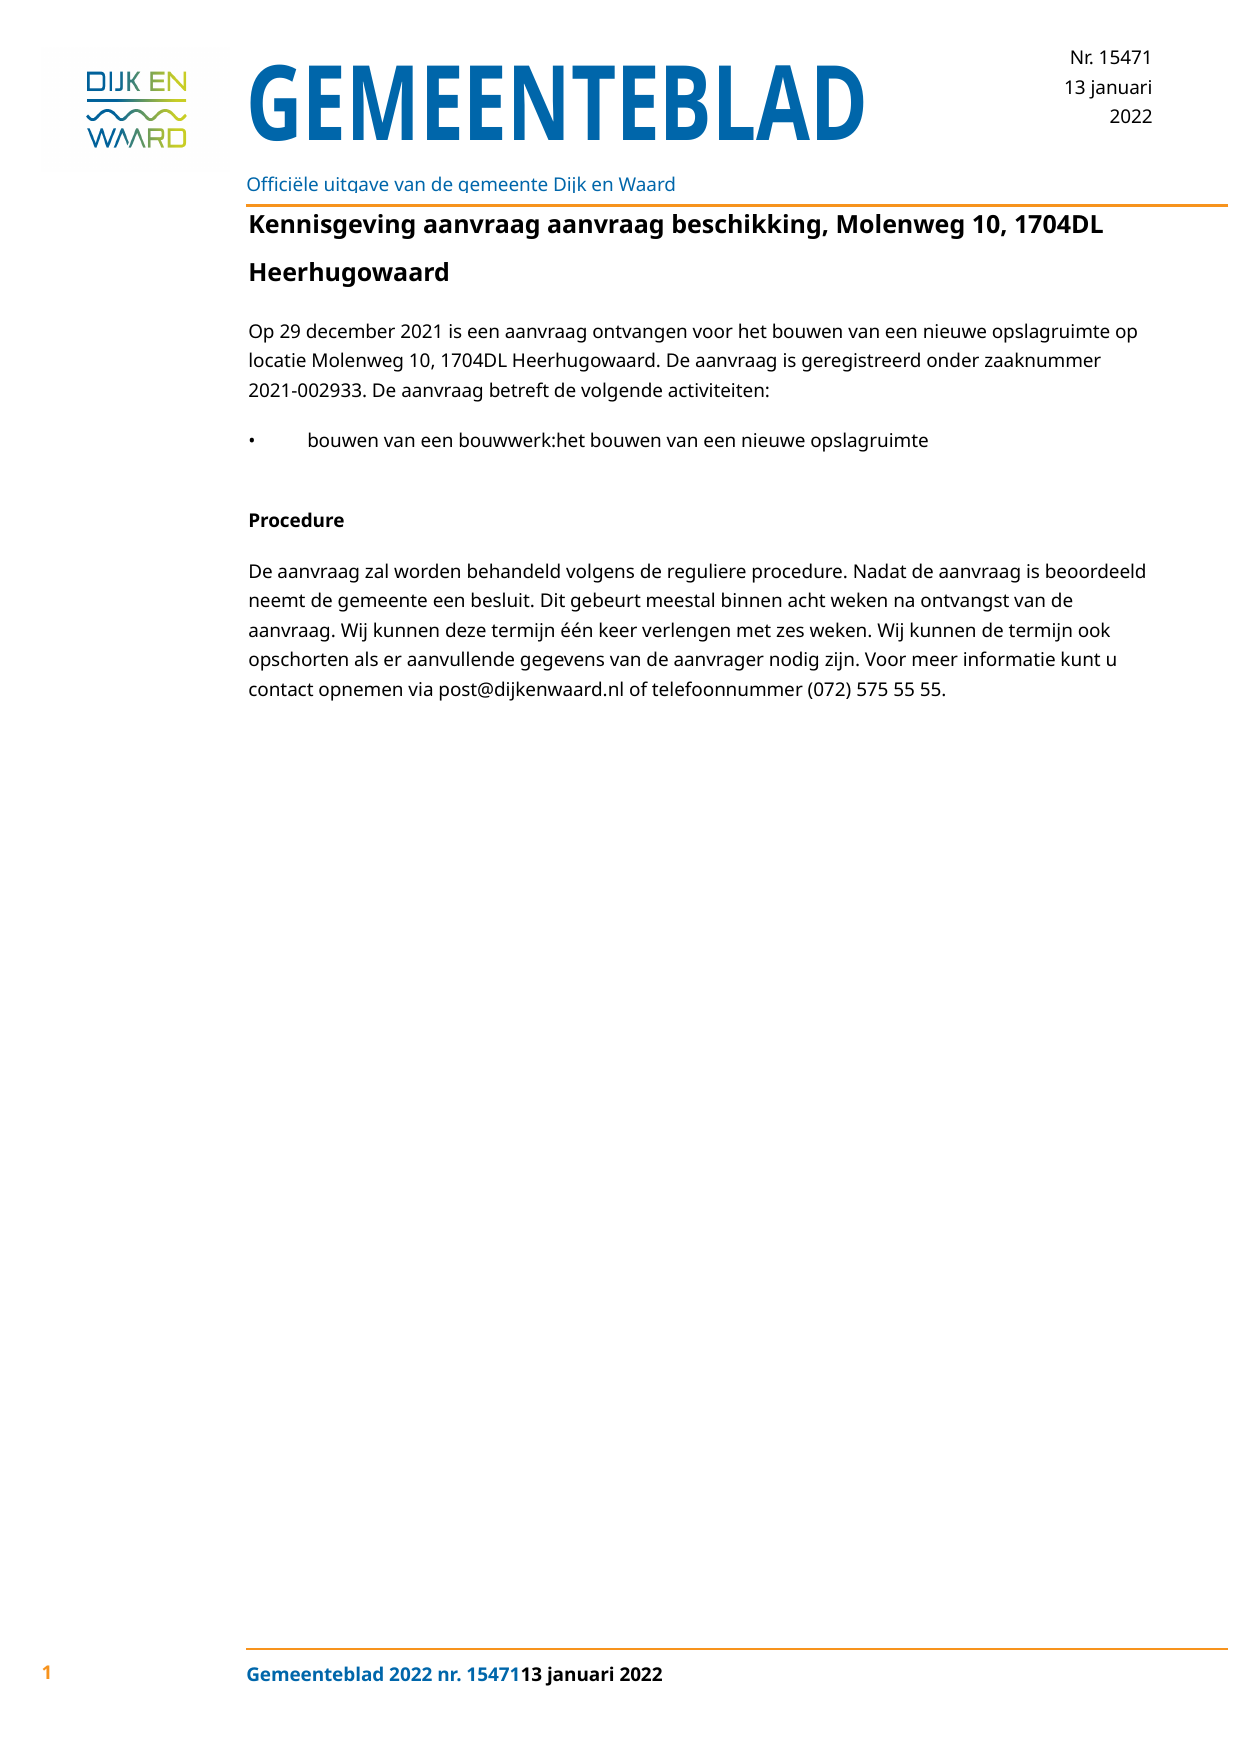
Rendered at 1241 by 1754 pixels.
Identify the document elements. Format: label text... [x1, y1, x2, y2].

text Op 29 december 2021 is een aanvraag ontvangen voor het bouwen van een nieuwe opslagruimte op locatie Molenweg 10, 1704DL Heerhugowaard. De aanvraag is geregistreerd onder zaaknummer 2021-002933. De aanvraag betreft de volgende activiteiten: [248, 318, 1152, 403]
text De aanvraag zal worden behandeld volgens de reguliere procedure. Nadat de aanvraag is beoordeeld neemt de gemeente een besluit. Dit gebeurt meestal binnen acht weken na ontvangst van de aanvraag. Wij kunnen deze termijn één keer verlengen met zes weken. Wij kunnen de termijn ook opschorten als er aanvullende gegevens van de aanvrager nodig zijn. Voor meer informatie kunt u contact opnemen via post@dijkenwaard.nl of telefoonnummer (072) 575 55 55. [248, 558, 1152, 702]
text Kennisgeving aanvraag aanvraag beschikking, Molenweg 10, 1704DL Heerhugowaard [248, 207, 1152, 288]
list bouwen van een bouwwerk:het bouwen van een nieuwe opslagruimte [248, 427, 1152, 453]
picture [41, 47, 231, 172]
text Procedure [248, 507, 1152, 533]
